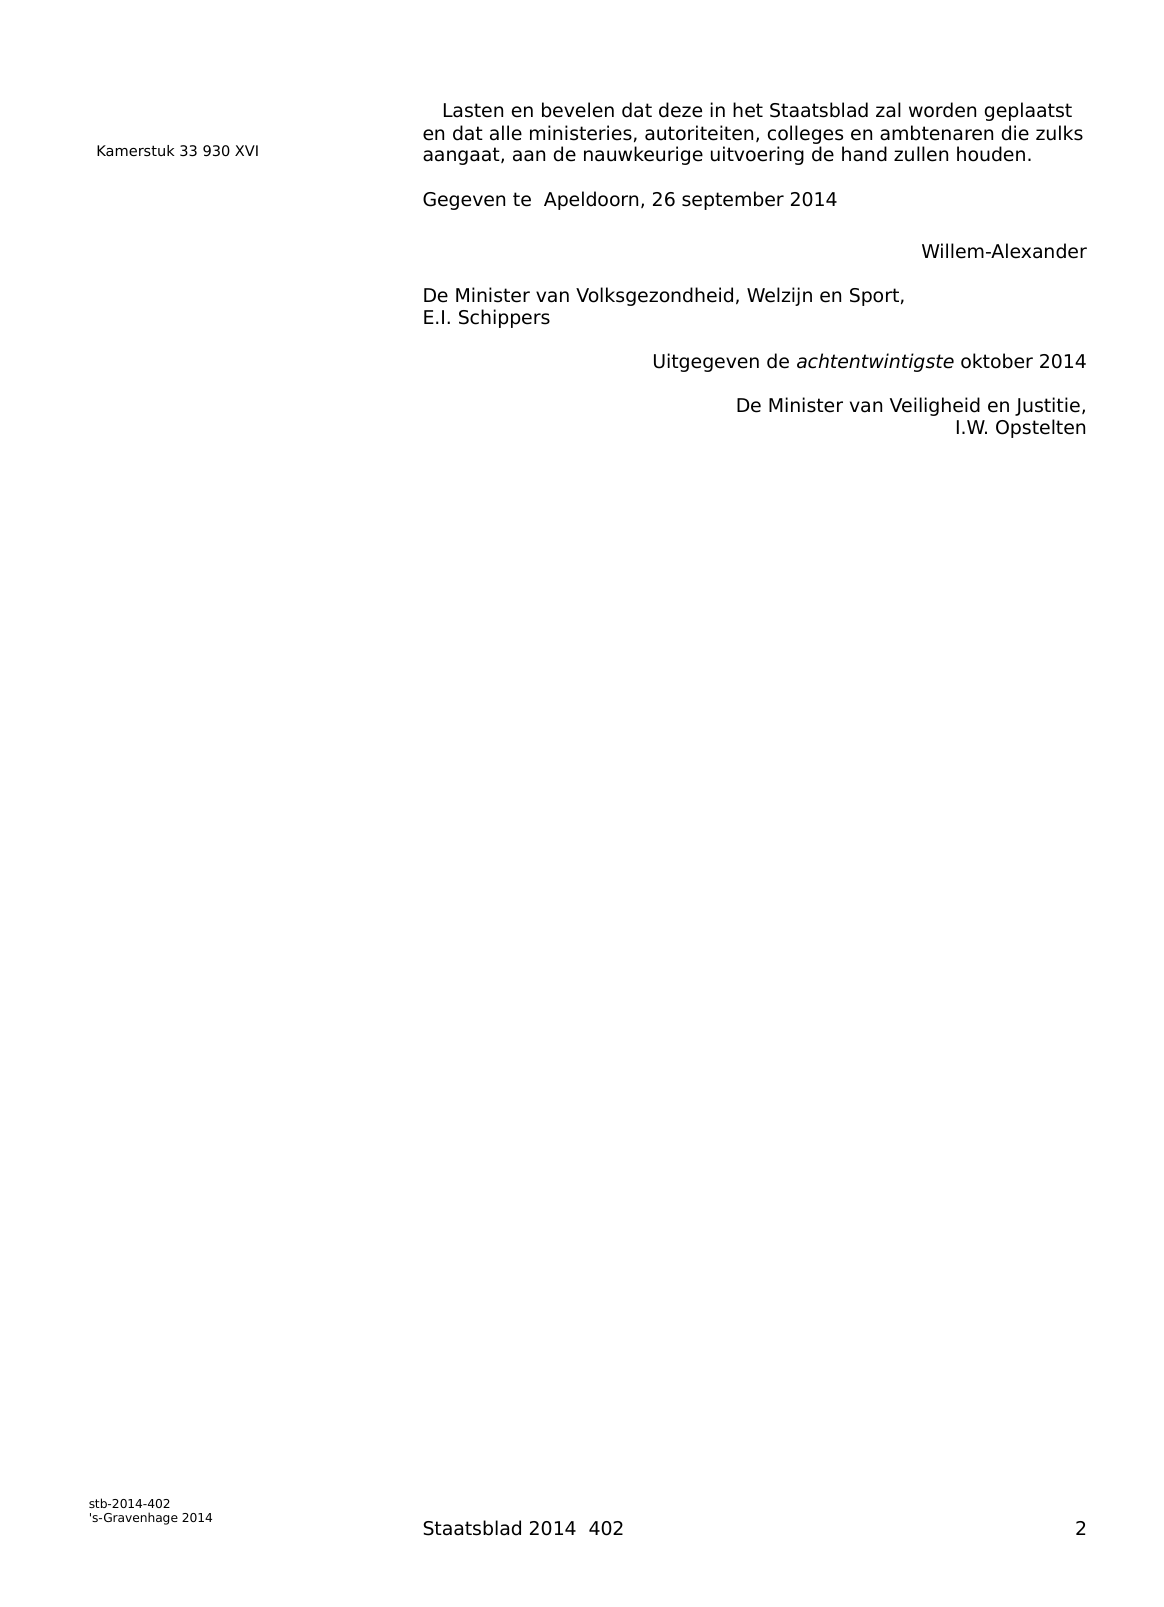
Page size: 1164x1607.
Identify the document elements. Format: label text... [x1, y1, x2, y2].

text Uitgegeven de achtentwintigste oktober 2014 [422, 351, 1087, 373]
text Lasten en bevelen dat deze in het Staatsblad zal worden geplaatst en dat alle ministeries, autoriteiten, colleges en ambtenaren die zulks aangaat, aan de nauwkeurige uitvoering de hand zullen houden. [422, 100, 1087, 166]
text stb-2014-402 [88, 1497, 323, 1511]
text De Minister van Veiligheid en Justitie, I.W. Opstelten [422, 395, 1087, 439]
text 's-Gravenhage 2014 [88, 1511, 323, 1525]
text De Minister van Volksgezondheid, Welzijn en Sport, E.I. Schippers [422, 285, 1087, 329]
text Gegeven te Apeldoorn, 26 september 2014 [422, 188, 1087, 211]
text Willem-Alexander [422, 241, 1087, 262]
text Kamerstuk 33 930 XVI [77, 143, 396, 160]
